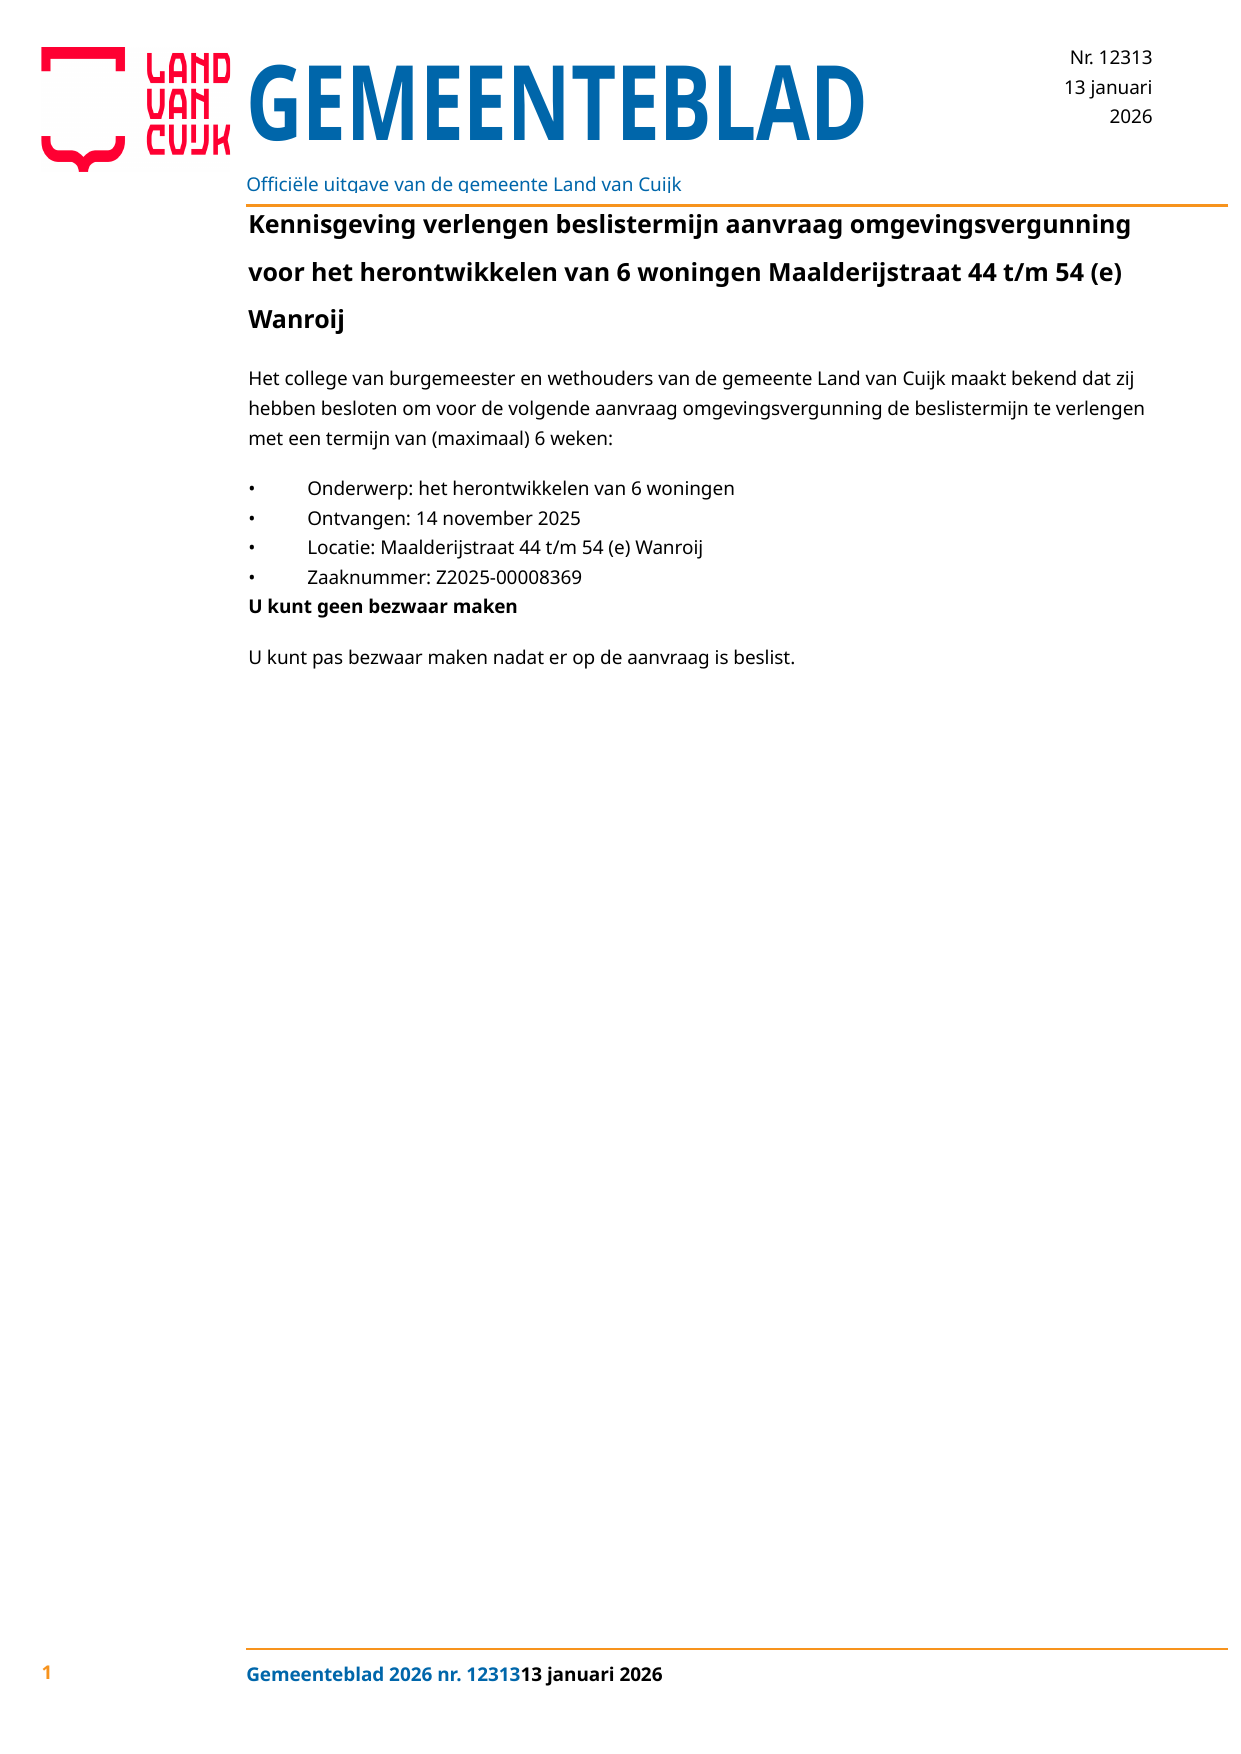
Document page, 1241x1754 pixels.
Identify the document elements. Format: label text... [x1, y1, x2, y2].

list Locatie: Maalderijstraat 44 t/m 54 (e) Wanroij [248, 534, 1152, 560]
list Zaaknummer: Z2025-00008369 [248, 564, 1152, 589]
list Ontvangen: 14 november 2025 [248, 505, 1152, 530]
text Kennisgeving verlengen beslistermijn aanvraag omgevingsvergunning voor het herontwikkelen van 6 woningen Maalderijstraat 44 t/m 54 (e) Wanroij [248, 207, 1152, 336]
list Onderwerp: het herontwikkelen van 6 woningen [248, 475, 1152, 501]
picture [41, 47, 231, 172]
text U kunt pas bezwaar maken nadat er op de aanvraag is beslist. [248, 644, 1152, 669]
text Het college van burgemeester en wethouders van de gemeente Land van Cuijk maakt bekend dat zij hebben besloten om voor de volgende aanvraag omgevingsvergunning de beslistermijn te verlengen met een termijn van (maximaal) 6 weken: [248, 366, 1152, 450]
text U kunt geen bezwaar maken [248, 593, 1152, 619]
